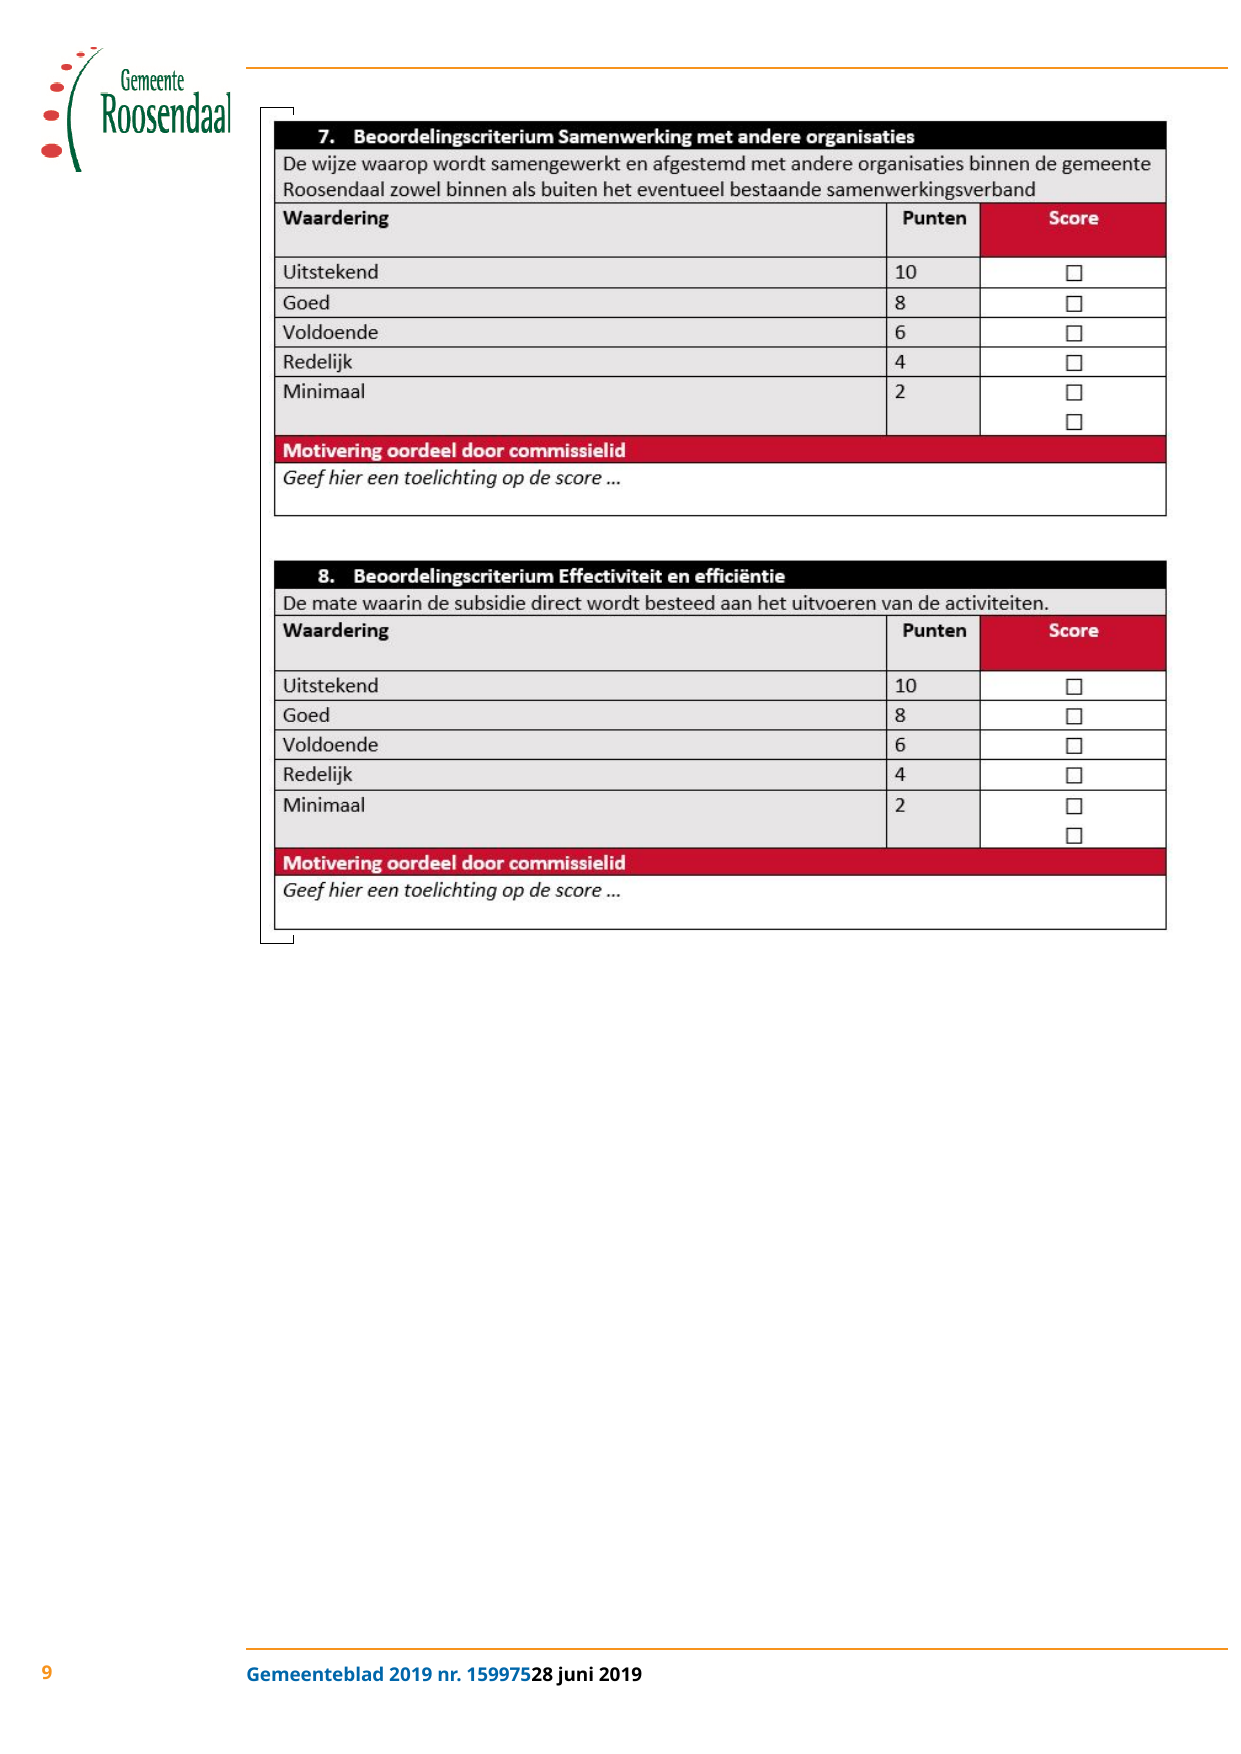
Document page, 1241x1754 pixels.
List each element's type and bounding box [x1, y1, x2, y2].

picture [41, 47, 231, 172]
picture [268, 115, 1173, 935]
